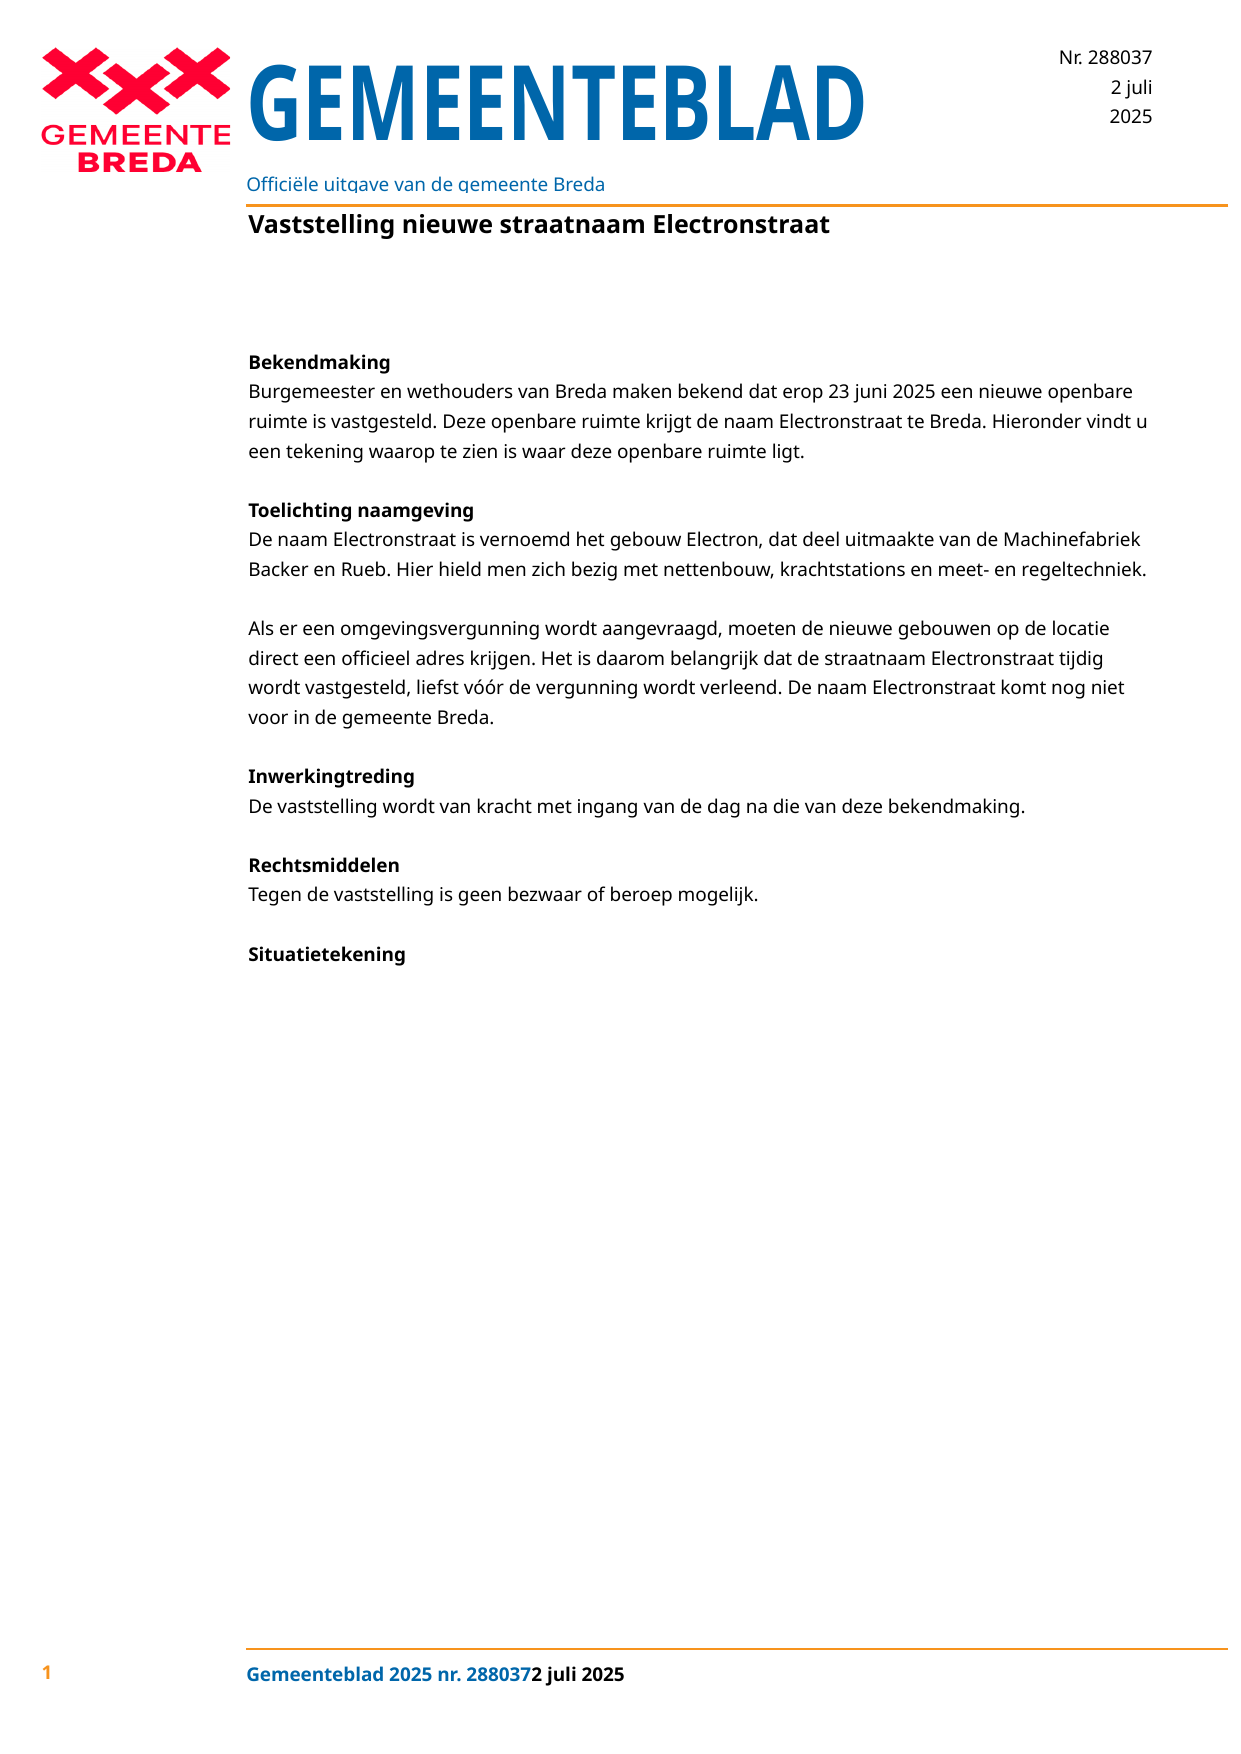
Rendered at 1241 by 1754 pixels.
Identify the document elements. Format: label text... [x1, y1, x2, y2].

text Tegen de vaststelling is geen bezwaar of beroep mogelijk. [248, 882, 1152, 907]
text Bekendmaking [248, 349, 1152, 375]
text Toelichting naamgeving [248, 497, 1152, 523]
text Inwerkingtreding [248, 763, 1152, 789]
text De naam Electronstraat is vernoemd het gebouw Electron, dat deel uitmaakte van de Machinefabriek Backer en Rueb. Hier hield men zich bezig met nettenbouw, krachtstations en meet- en regeltechniek. [248, 527, 1152, 582]
text De vaststelling wordt van kracht met ingang van de dag na die van deze bekendmaking. [248, 793, 1152, 819]
text Vaststelling nieuwe straatnaam Electronstraat [248, 207, 1152, 241]
text Rechtsmiddelen [248, 852, 1152, 878]
picture [41, 47, 231, 172]
text Situatietekening [248, 941, 1152, 967]
text Als er een omgevingsvergunning wordt aangevraagd, moeten de nieuwe gebouwen op de locatie direct een officieel adres krijgen. Het is daarom belangrijk dat de straatnaam Electronstraat tijdig wordt vastgesteld, liefst vóór de vergunning wordt verleend. De naam Electronstraat komt nog niet voor in de gemeente Breda. [248, 615, 1152, 730]
text Burgemeester en wethouders van Breda maken bekend dat erop 23 juni 2025 een nieuwe openbare ruimte is vastgesteld. Deze openbare ruimte krijgt de naam Electronstraat te Breda. Hieronder vindt u een tekening waarop te zien is waar deze openbare ruimte ligt. [248, 379, 1152, 464]
